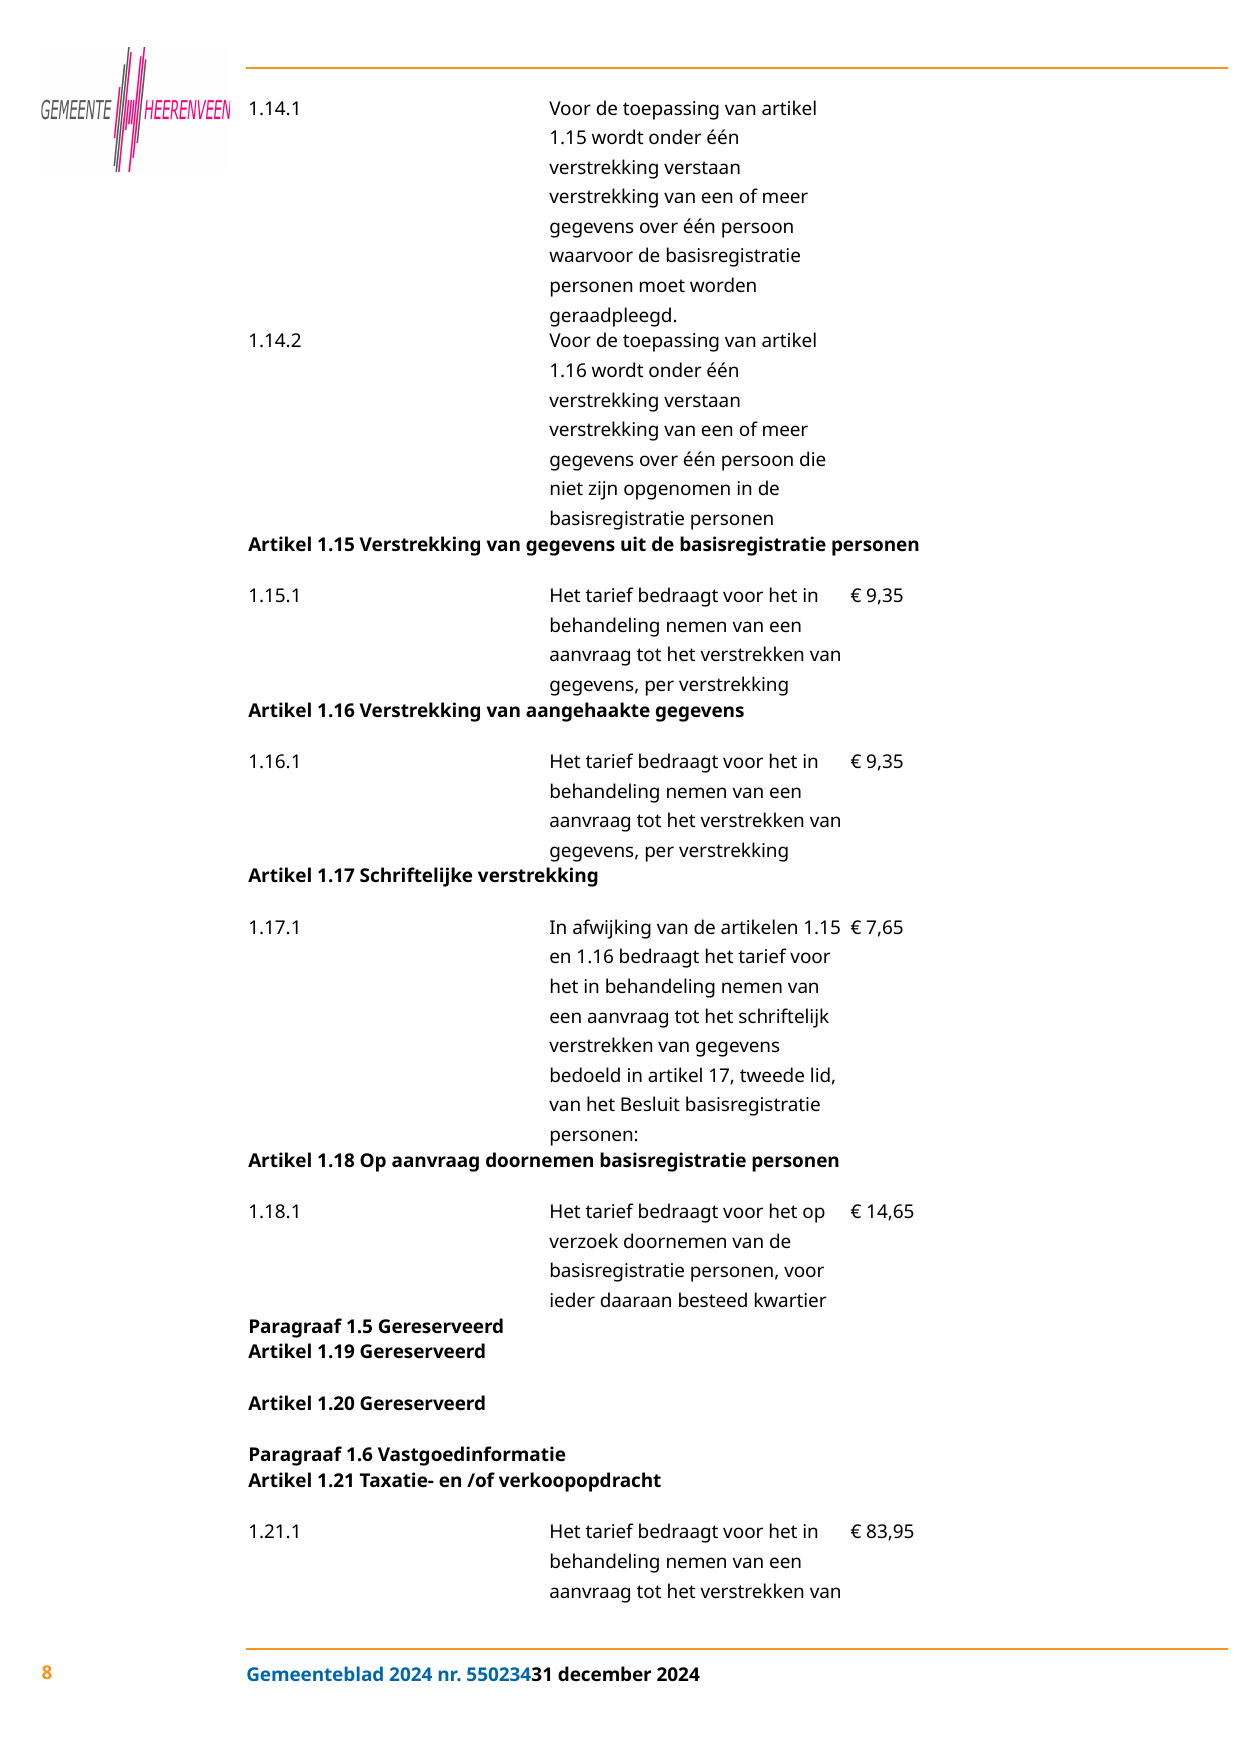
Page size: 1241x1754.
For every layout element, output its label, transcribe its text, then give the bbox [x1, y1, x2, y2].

table_cell [248, 1416, 549, 1442]
table_cell 1.14.1 [248, 95, 549, 328]
table_cell In afwijking van de artikelen 1.15 en 1.16 bedraagt het tarief voor het in behandeling nemen van een aanvraag tot het schriftelijk verstrekken van gegevens bedoeld in artikel 17, tweede lid, van het Besluit basisregistratie personen: [549, 914, 850, 1147]
table_cell [549, 557, 850, 582]
table_cell [248, 557, 549, 582]
table_cell Artikel 1.15 Verstrekking van gegevens uit de basisregistratie personen [248, 531, 1152, 557]
table_cell Paragraaf 1.5 Gereserveerd [248, 1313, 1152, 1339]
table_cell [549, 723, 850, 748]
table_cell [850, 1364, 1152, 1390]
table_cell Voor de toepassing van artikel 1.15 wordt onder één verstrekking verstaan verstrekking van een of meer gegevens over één persoon waarvoor de basisregistratie personen moet worden geraadpleegd. [549, 95, 850, 328]
table_cell Het tarief bedraagt voor het op verzoek doornemen van de basisregistratie personen, voor ieder daaraan besteed kwartier [549, 1199, 850, 1313]
table_cell Artikel 1.20 Gereserveerd [248, 1390, 1152, 1416]
table_cell Artikel 1.18 Op aanvraag doornemen basisregistratie personen [248, 1147, 1152, 1173]
table_cell 1.14.2 [248, 328, 549, 531]
table_cell Het tarief bedraagt voor het in behandeling nemen van een aanvraag tot het verstrekken van gegevens, per verstrekking [549, 748, 850, 863]
table_cell [850, 1173, 1152, 1198]
table_cell € 83,95 [850, 1519, 1152, 1604]
table_cell [850, 557, 1152, 582]
table_cell € 14,65 [850, 1199, 1152, 1313]
table_cell [850, 328, 1152, 531]
table_cell Paragraaf 1.6 Vastgoedinformatie [248, 1442, 1152, 1467]
table_cell Het tarief bedraagt voor het in behandeling nemen van een aanvraag tot het verstrekken van gegevens, per verstrekking [549, 582, 850, 697]
table_cell Artikel 1.16 Verstrekking van aangehaakte gegevens [248, 697, 1152, 722]
table_cell € 9,35 [850, 748, 1152, 863]
table_cell Artikel 1.19 Gereserveerd [248, 1339, 1152, 1364]
table_cell [549, 1416, 850, 1442]
table_cell Artikel 1.17 Schriftelijke verstrekking [248, 863, 1152, 888]
table_cell [248, 723, 549, 748]
table_cell 1.21.1 [248, 1519, 549, 1604]
table_cell [248, 1364, 549, 1390]
table_cell Voor de toepassing van artikel 1.16 wordt onder één verstrekking verstaan verstrekking van een of meer gegevens over één persoon die niet zijn opgenomen in de basisregistratie personen [549, 328, 850, 531]
table_cell [549, 889, 850, 914]
table_cell € 7,65 [850, 914, 1152, 1147]
table_cell [850, 95, 1152, 328]
table_cell [549, 1493, 850, 1519]
table_cell 1.17.1 [248, 914, 549, 1147]
table_cell Artikel 1.21 Taxatie- en /of verkoopopdracht [248, 1467, 1152, 1493]
table_cell [850, 1493, 1152, 1519]
table_cell 1.16.1 [248, 748, 549, 863]
picture [41, 47, 231, 172]
table_cell [549, 1173, 850, 1198]
table_cell [549, 1364, 850, 1390]
table_cell [248, 889, 549, 914]
table_cell [248, 1173, 549, 1198]
table_cell € 9,35 [850, 582, 1152, 697]
table_cell 1.18.1 [248, 1199, 549, 1313]
table_cell 1.15.1 [248, 582, 549, 697]
table_cell [850, 1416, 1152, 1442]
table_cell Het tarief bedraagt voor het in behandeling nemen van een aanvraag tot het verstrekken van [549, 1519, 850, 1604]
table_cell [850, 723, 1152, 748]
table_cell [248, 1493, 549, 1519]
table_cell [850, 889, 1152, 914]
